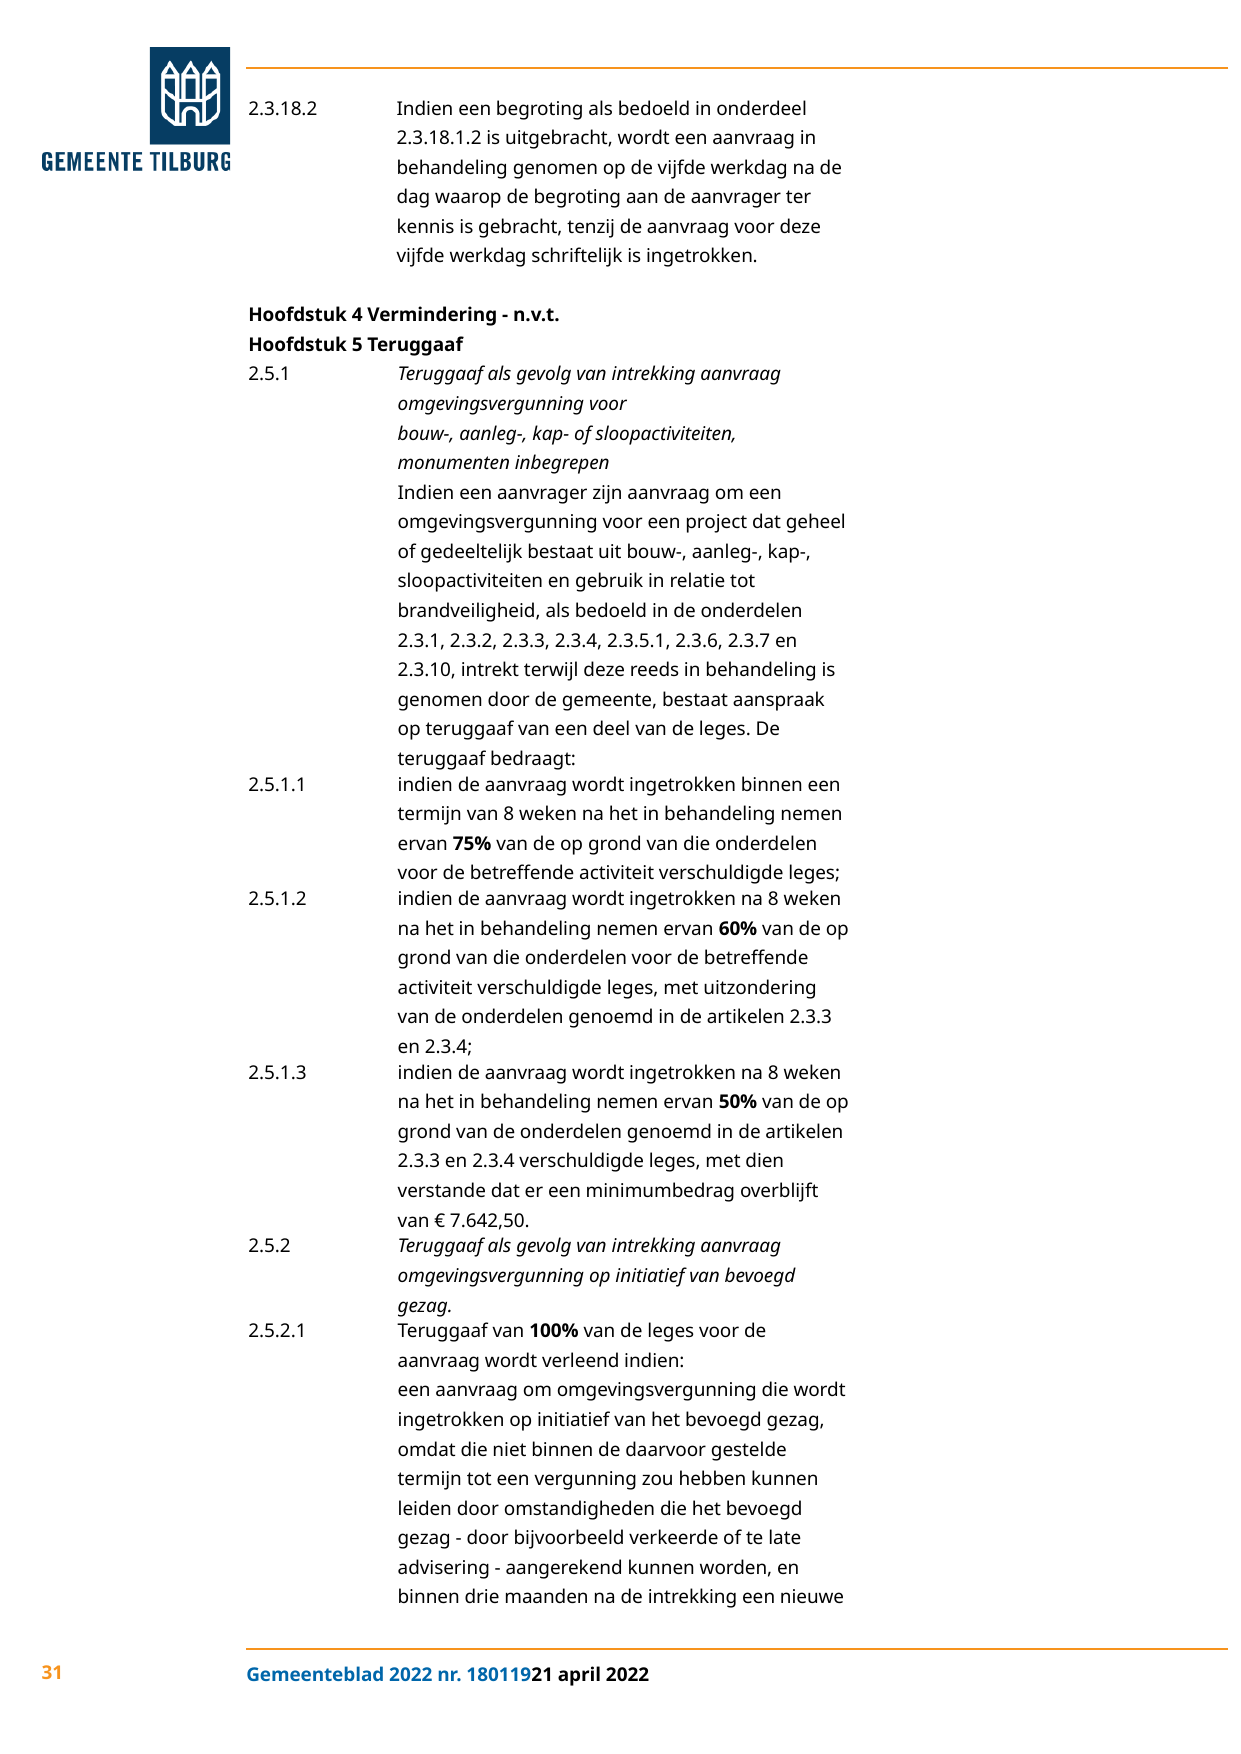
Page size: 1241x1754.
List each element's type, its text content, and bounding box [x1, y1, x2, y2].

table_cell Teruggaaf als gevolg van intrekking aanvraag omgevingsvergunning op initiatief van bevoegd gezag. [398, 1233, 852, 1317]
table_cell indien de aanvraag wordt ingetrokken binnen een termijn van 8 weken na het in behandeling nemen ervan 75% van de op grond van die onderdelen voor de betreffende activiteit verschuldigde leges; [398, 771, 852, 885]
text Hoofdstuk 5 Teruggaaf [248, 331, 1152, 357]
table_cell 2.5.1.2 [248, 885, 397, 1059]
table_header Teruggaaf als gevolg van intrekking aanvraag omgevingsvergunning voor bouw-, aanleg-, kap- of sloopactiviteiten, monumenten inbegrepen Indien een aanvrager zijn aanvraag om een omgevingsvergunning voor een project dat geheel of gedeeltelijk bestaat uit bouw-, aanleg-, kap-, sloopactiviteiten en gebruik in relatie tot brandveiligheid, als bedoeld in de onderdelen 2.3.1, 2.3.2, 2.3.3, 2.3.4, 2.3.5.1, 2.3.6, 2.3.7 en 2.3.10, intrekt terwijl deze reeds in behandeling is genomen door de gemeente, bestaat aanspraak op teruggaaf van een deel van de leges. De teruggaaf bedraagt: [398, 361, 852, 771]
table_header [1002, 361, 1152, 771]
table_cell [1002, 1233, 1152, 1317]
table_cell [1002, 1318, 1152, 1609]
table_cell 2.5.2 [248, 1233, 397, 1317]
table_cell 2.3.18.2 [248, 95, 396, 268]
table_cell 2.5.1.1 [248, 771, 397, 885]
table_cell [853, 1318, 1002, 1609]
table_header [853, 361, 1002, 771]
table_cell [1002, 771, 1152, 885]
text Hoofdstuk 4 Vermindering - n.v.t. [248, 301, 1152, 327]
table_cell indien de aanvraag wordt ingetrokken na 8 weken na het in behandeling nemen ervan 50% van de op grond van de onderdelen genoemd in de artikelen 2.3.3 en 2.3.4 verschuldigde leges, met dien verstande dat er een minimumbedrag overblijft van € 7.642,50. [398, 1059, 852, 1233]
table_cell [1002, 1059, 1152, 1233]
table_cell [853, 885, 1002, 1059]
table_header 2.5.1 [248, 361, 397, 771]
picture [41, 47, 231, 172]
table_cell [1002, 885, 1152, 1059]
table_cell 2.5.2.1 [248, 1318, 397, 1609]
table_cell [853, 771, 1002, 885]
table_cell Teruggaaf van 100% van de leges voor de aanvraag wordt verleend indien: een aanvraag om omgevingsvergunning die wordt ingetrokken op initiatief van het bevoegd gezag, omdat die niet binnen de daarvoor gestelde termijn tot een vergunning zou hebben kunnen leiden door omstandigheden die het bevoegd gezag - door bijvoorbeeld verkeerde of te late advisering - aangerekend kunnen worden, en binnen drie maanden na de intrekking een nieuwe [398, 1318, 852, 1609]
table_cell [853, 1233, 1002, 1317]
table_cell [1003, 95, 1152, 268]
table_cell indien de aanvraag wordt ingetrokken na 8 weken na het in behandeling nemen ervan 60% van de op grond van die onderdelen voor de betreffende activiteit verschuldigde leges, met uitzondering van de onderdelen genoemd in de artikelen 2.3.3 en 2.3.4; [398, 885, 852, 1059]
table_cell 2.5.1.3 [248, 1059, 397, 1233]
table_cell [853, 1059, 1002, 1233]
table_cell [855, 95, 1003, 268]
table_cell Indien een begroting als bedoeld in onderdeel 2.3.18.1.2 is uitgebracht, wordt een aanvraag in behandeling genomen op de vijfde werkdag na de dag waarop de begroting aan de aanvrager ter kennis is gebracht, tenzij de aanvraag voor deze vijfde werkdag schriftelijk is ingetrokken. [396, 95, 855, 268]
